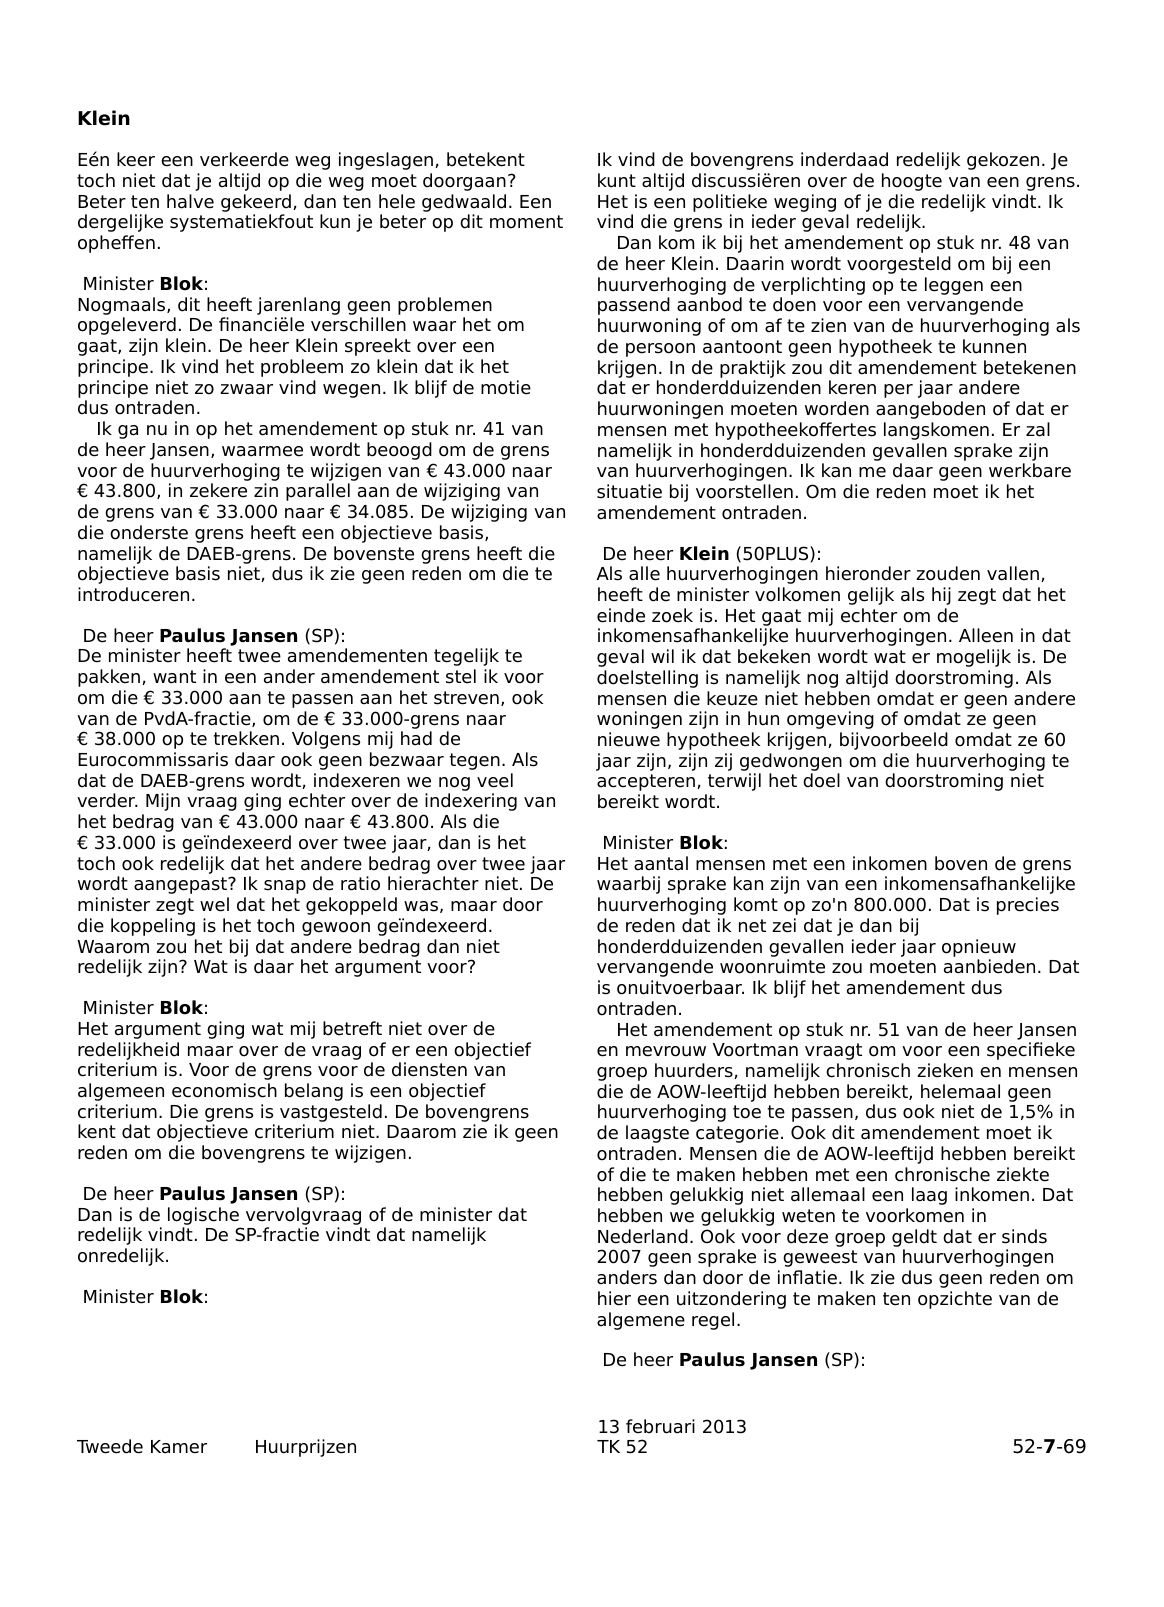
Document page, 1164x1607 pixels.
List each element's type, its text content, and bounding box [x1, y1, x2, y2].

text Ik ga nu in op het amendement op stuk nr. 41 van de heer Jansen, waarmee wordt beoogd om de grens voor de huurverhoging te wijzigen van € 43.000 naar € 43.800, in zekere zin parallel aan de wijziging van de grens van € 33.000 naar € 34.085. De wijziging van die onderste grens heeft een objectieve basis, namelijk de DAEB-grens. De bovenste grens heeft die objectieve basis niet, dus ik zie geen reden om die te introduceren. [77, 419, 567, 606]
text Minister Blok: [77, 998, 567, 1019]
text Eén keer een verkeerde weg ingeslagen, betekent toch niet dat je altijd op die weg moet doorgaan? Beter ten halve gekeerd, dan ten hele gedwaald. Een dergelijke systematiekfout kun je beter op dit moment opheffen. [77, 150, 567, 254]
text Het argument ging wat mij betreft niet over de redelijkheid maar over de vraag of er een objectief criterium is. Voor de grens voor de diensten van algemeen economisch belang is een objectief criterium. Die grens is vastgesteld. De bovengrens kent dat objectieve criterium niet. Daarom zie ik geen reden om die bovengrens te wijzigen. [77, 1019, 567, 1164]
text Ik vind de bovengrens inderdaad redelijk gekozen. Je kunt altijd discussiëren over de hoogte van een grens. Het is een politieke weging of je die redelijk vindt. Ik vind die grens in ieder geval redelijk. [596, 150, 1087, 233]
text Als alle huurverhogingen hieronder zouden vallen, heeft de minister volkomen gelijk als hij zegt dat het einde zoek is. Het gaat mij echter om de inkomensafhankelijke huurverhogingen. Alleen in dat geval wil ik dat bekeken wordt wat er mogelijk is. De doelstelling is namelijk nog altijd doorstroming. Als mensen die keuze niet hebben omdat er geen andere woningen zijn in hun omgeving of omdat ze geen nieuwe hypotheek krijgen, bijvoorbeeld omdat ze 60 jaar zijn, zijn zij gedwongen om die huurverhoging te accepteren, terwijl het doel van doorstroming niet bereikt wordt. [596, 564, 1087, 813]
text De heer Paulus Jansen (SP): [77, 1184, 567, 1204]
text De minister heeft twee amendementen tegelijk te pakken, want in een ander amendement stel ik voor om die € 33.000 aan te passen aan het streven, ook van de PvdA-fractie, om de € 33.000-grens naar € 38.000 op te trekken. Volgens mij had de Eurocommissaris daar ook geen bezwaar tegen. Als dat de DAEB-grens wordt, indexeren we nog veel verder. Mijn vraag ging echter over de indexering van het bedrag van € 43.000 naar € 43.800. Als die € 33.000 is geïndexeerd over twee jaar, dan is het toch ook redelijk dat het andere bedrag over twee jaar wordt aangepast? Ik snap de ratio hierachter niet. De minister zegt wel dat het gekoppeld was, maar door die koppeling is het toch gewoon geïndexeerd. Waarom zou het bij dat andere bedrag dan niet redelijk zijn? Wat is daar het argument voor? [77, 646, 567, 978]
text De heer Klein (50PLUS): [596, 543, 1087, 564]
text Het amendement op stuk nr. 51 van de heer Jansen en mevrouw Voortman vraagt om voor een specifieke groep huurders, namelijk chronisch zieken en mensen die de AOW-leeftijd hebben bereikt, helemaal geen huurverhoging toe te passen, dus ook niet de 1,5% in de laagste categorie. Ook dit amendement moet ik ontraden. Mensen die de AOW-leeftijd hebben bereikt of die te maken hebben met een chronische ziekte hebben gelukkig niet allemaal een laag inkomen. Dat hebben we gelukkig weten te voorkomen in Nederland. Ook voor deze groep geldt dat er sinds 2007 geen sprake is geweest van huurverhogingen anders dan door de inflatie. Ik zie dus geen reden om hier een uitzondering te maken ten opzichte van de algemene regel. [596, 1019, 1087, 1330]
text Minister Blok: [77, 274, 567, 294]
text Het aantal mensen met een inkomen boven de grens waarbij sprake kan zijn van een inkomensafhankelijke huurverhoging komt op zo'n 800.000. Dat is precies de reden dat ik net zei dat je dan bij honderdduizenden gevallen ieder jaar opnieuw vervangende woonruimte zou moeten aanbieden. Dat is onuitvoerbaar. Ik blijf het amendement dus ontraden. [596, 853, 1087, 1019]
text De heer Paulus Jansen (SP): [596, 1350, 1087, 1371]
text De heer Paulus Jansen (SP): [77, 626, 567, 646]
text Minister Blok: [77, 1287, 567, 1307]
text Dan kom ik bij het amendement op stuk nr. 48 van de heer Klein. Daarin wordt voorgesteld om bij een huurverhoging de verplichting op te leggen een passend aanbod te doen voor een vervangende huurwoning of om af te zien van de huurverhoging als de persoon aantoont geen hypotheek te kunnen krijgen. In de praktijk zou dit amendement betekenen dat er honderdduizenden keren per jaar andere huurwoningen moeten worden aangeboden of dat er mensen met hypotheekoffertes langskomen. Er zal namelijk in honderdduizenden gevallen sprake zijn van huurverhogingen. Ik kan me daar geen werkbare situatie bij voorstellen. Om die reden moet ik het amendement ontraden. [596, 233, 1087, 523]
text Dan is de logische vervolgvraag of de minister dat redelijk vindt. De SP-fractie vindt dat namelijk onredelijk. [77, 1204, 567, 1267]
text Nogmaals, dit heeft jarenlang geen problemen opgeleverd. De financiële verschillen waar het om gaat, zijn klein. De heer Klein spreekt over een principe. Ik vind het probleem zo klein dat ik het principe niet zo zwaar vind wegen. Ik blijf de motie dus ontraden. [77, 294, 567, 419]
text Minister Blok: [596, 833, 1087, 853]
